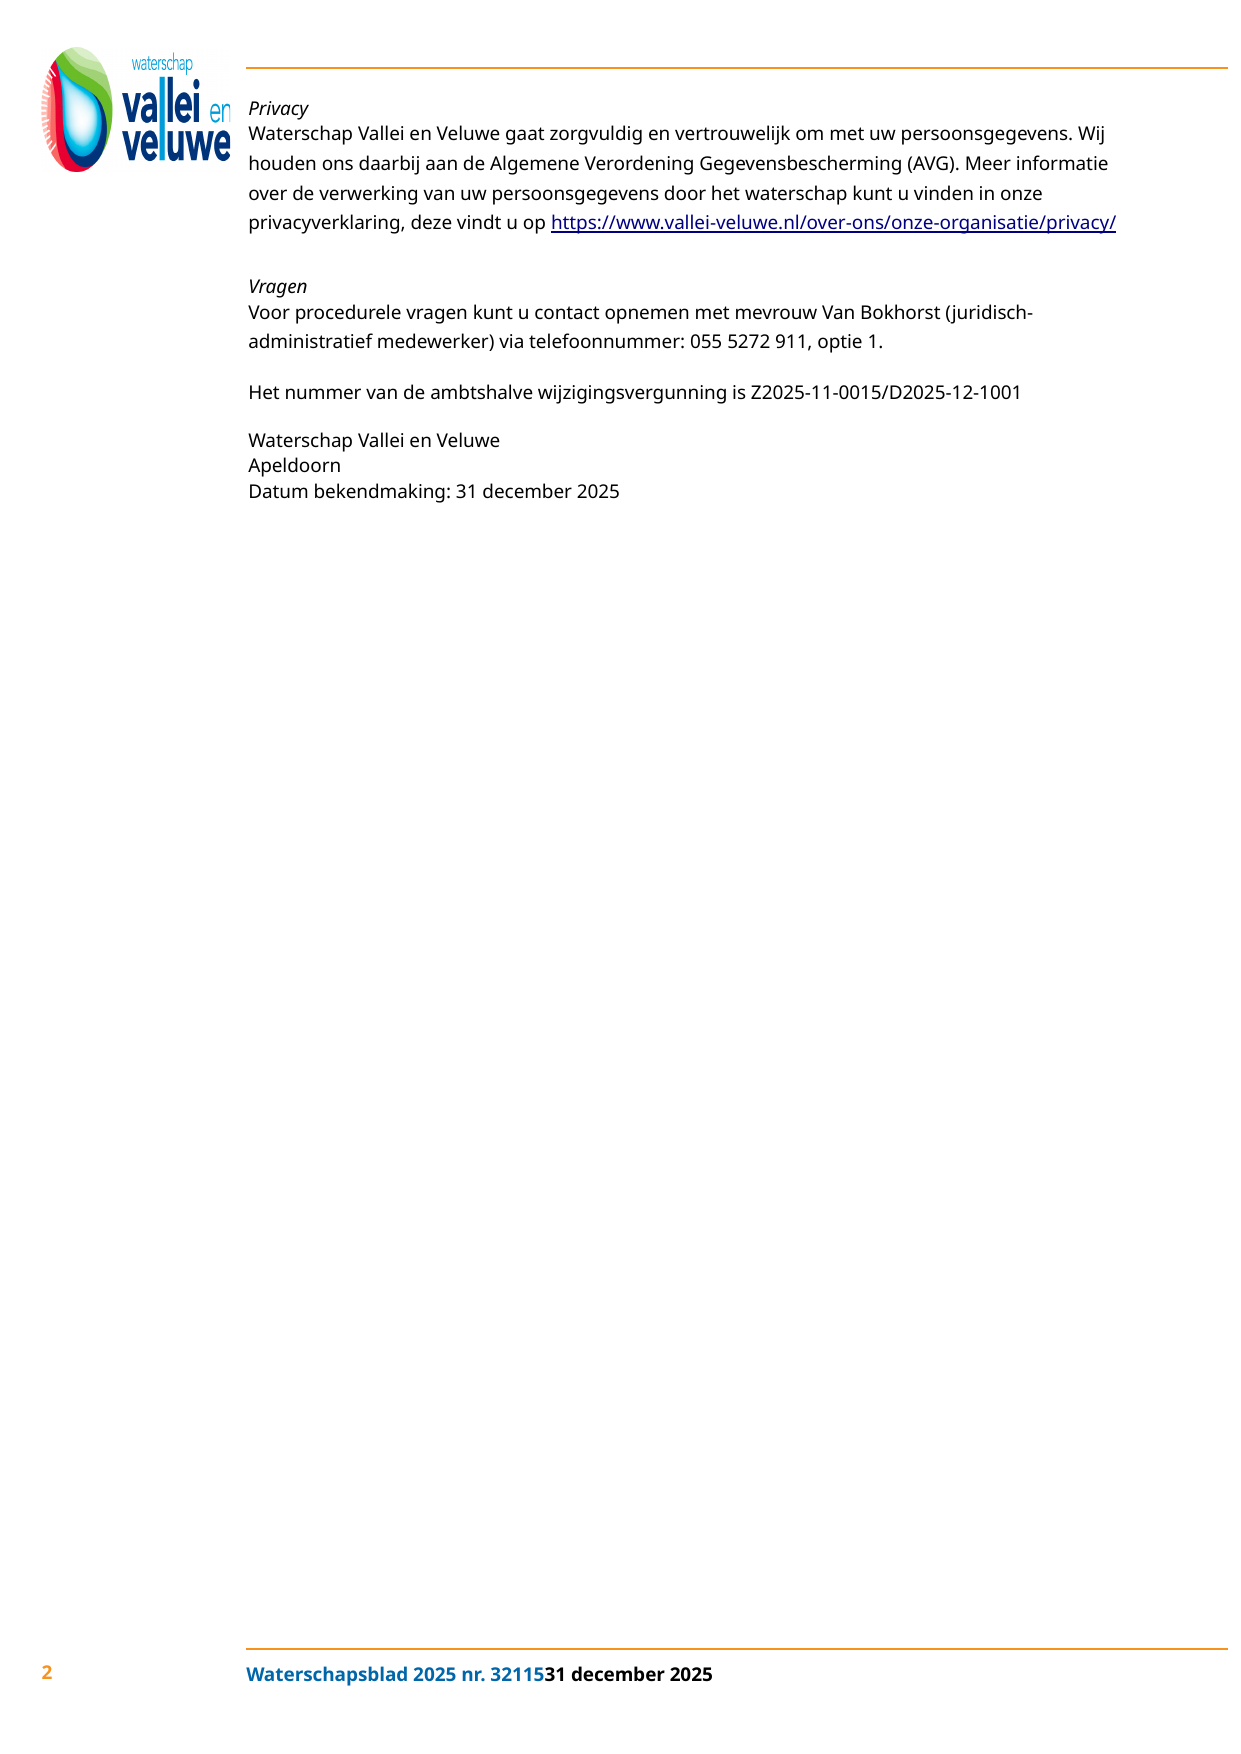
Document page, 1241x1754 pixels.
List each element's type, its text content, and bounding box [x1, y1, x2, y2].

text Datum bekendmaking: 31 december 2025 [248, 478, 1152, 504]
text Waterschap Vallei en Veluwe gaat zorgvuldig en vertrouwelijk om met uw persoonsgegevens. Wij houden ons daarbij aan de Algemene Verordening Gegevensbescherming (AVG). Meer informatie over de verwerking van uw persoonsgegevens door het waterschap kunt u vinden in onze privacyverklaring, deze vindt u op https://www.vallei-veluwe.nl/over-ons/onze-organisatie/privacy/ [248, 121, 1152, 235]
text Privacy [248, 95, 1152, 121]
picture [41, 47, 231, 172]
text Waterschap Vallei en Veluwe [248, 427, 1152, 452]
text Apeldoorn [248, 452, 1152, 478]
text Vragen [248, 273, 1152, 299]
text Voor procedurele vragen kunt u contact opnemen met mevrouw Van Bokhorst (juridisch-administratief medewerker) via telefoonnummer: 055 5272 911, optie 1. [248, 299, 1152, 354]
text Het nummer van de ambtshalve wijzigingsvergunning is Z2025-11-0015/D2025-12-1001 [248, 379, 1152, 405]
